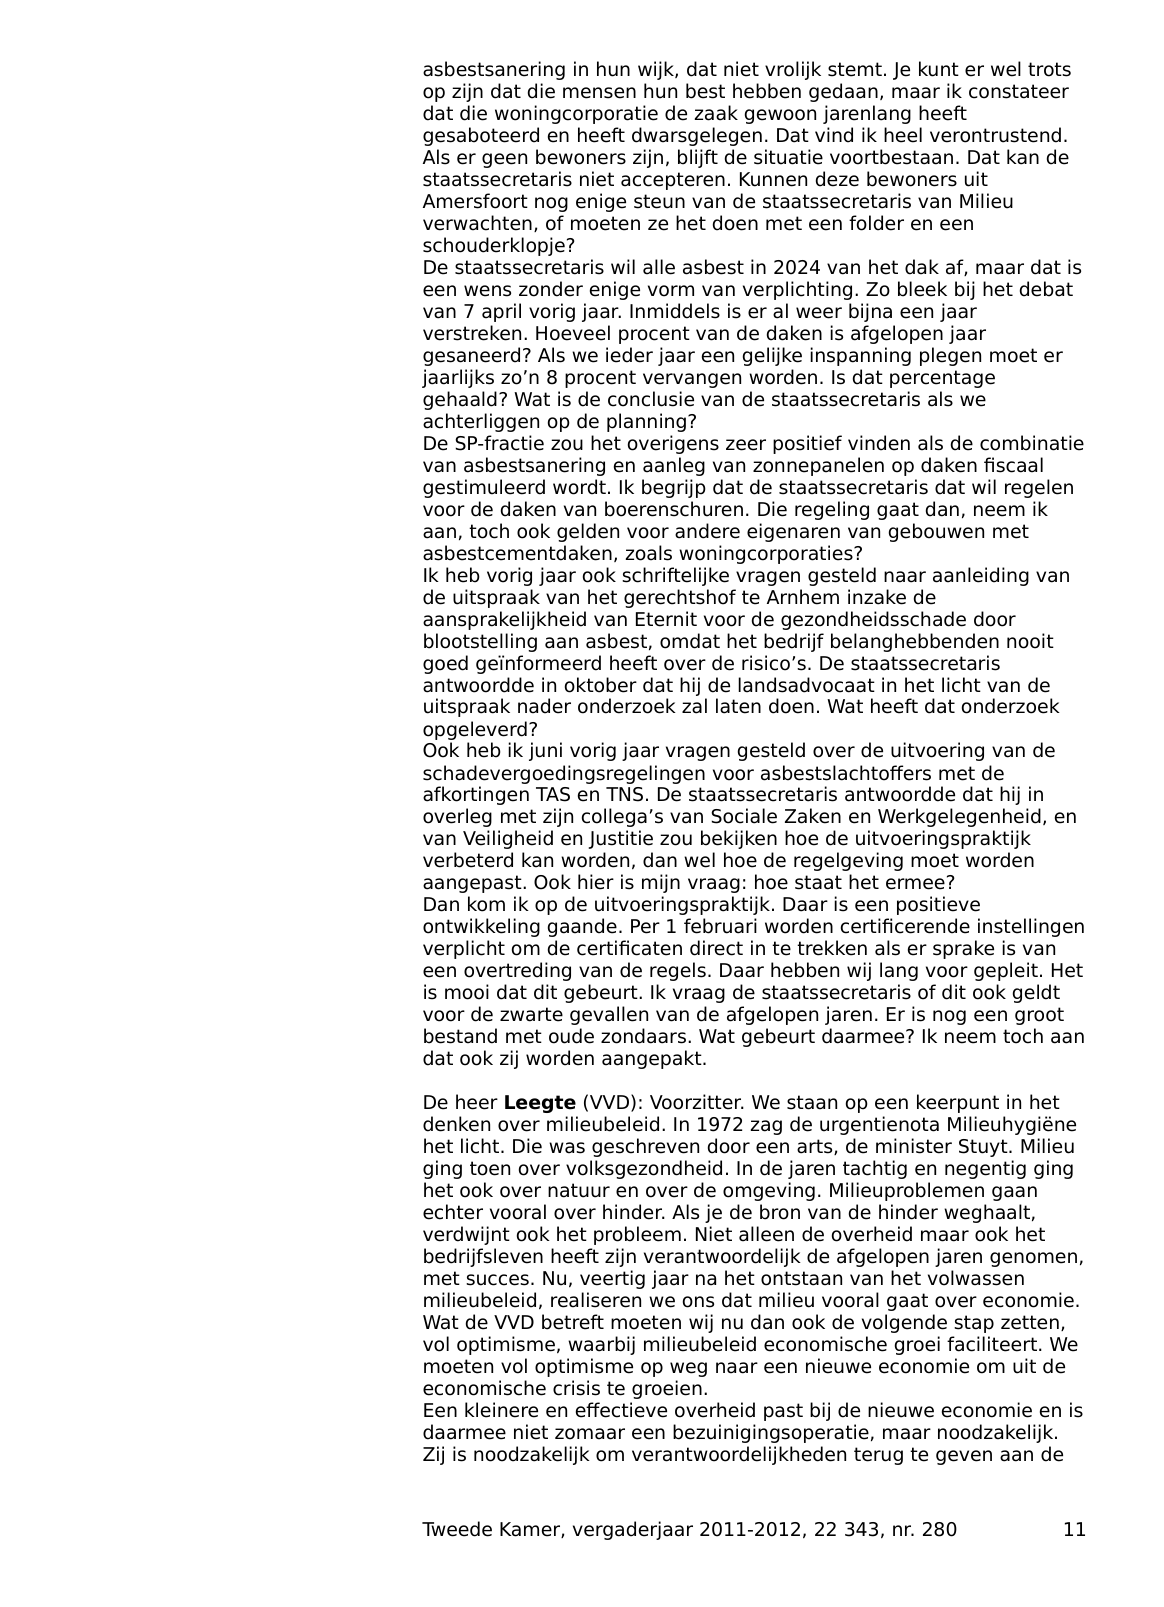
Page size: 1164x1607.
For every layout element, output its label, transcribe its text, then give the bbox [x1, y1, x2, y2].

text De heer Leegte (VVD): Voorzitter. We staan op een keerpunt in het denken over milieubeleid. In 1972 zag de urgentienota Milieuhygiëne het licht. Die was geschreven door een arts, de minister Stuyt. Milieu ging toen over volksgezondheid. In de jaren tachtig en negentig ging het ook over natuur en over de omgeving. Milieuproblemen gaan echter vooral over hinder. Als je de bron van de hinder weghaalt, verdwijnt ook het probleem. Niet alleen de overheid maar ook het bedrijfsleven heeft zijn verantwoordelijk de afgelopen jaren genomen, met succes. Nu, veertig jaar na het ontstaan van het volwassen milieubeleid, realiseren we ons dat milieu vooral gaat over economie. Wat de VVD betreft moeten wij nu dan ook de volgende stap zetten, vol optimisme, waarbij milieubeleid economische groei faciliteert. We moeten vol optimisme op weg naar een nieuwe economie om uit de economische crisis te groeien. [422, 1092, 1087, 1400]
text Een kleinere en effectieve overheid past bij de nieuwe economie en is daarmee niet zomaar een bezuinigingsoperatie, maar noodzakelijk. Zij is noodzakelijk om verantwoordelijkheden terug te geven aan de [422, 1400, 1087, 1466]
text De staatssecretaris wil alle asbest in 2024 van het dak af, maar dat is een wens zonder enige vorm van verplichting. Zo bleek bij het debat van 7 april vorig jaar. Inmiddels is er al weer bijna een jaar verstreken. Hoeveel procent van de daken is afgelopen jaar gesaneerd? Als we ieder jaar een gelijke inspanning plegen moet er jaarlijks zo’n 8 procent vervangen worden. Is dat percentage gehaald? Wat is de conclusie van de staatssecretaris als we achterliggen op de planning? [422, 257, 1087, 433]
text Ik heb vorig jaar ook schriftelijke vragen gesteld naar aanleiding van de uitspraak van het gerechtshof te Arnhem inzake de aansprakelijkheid van Eternit voor de gezondheidsschade door blootstelling aan asbest, omdat het bedrijf belanghebbenden nooit goed geïnformeerd heeft over de risico’s. De staatssecretaris antwoordde in oktober dat hij de landsadvocaat in het licht van de uitspraak nader onderzoek zal laten doen. Wat heeft dat onderzoek opgeleverd? [422, 564, 1087, 740]
text De SP-fractie zou het overigens zeer positief vinden als de combinatie van asbestsanering en aanleg van zonnepanelen op daken fiscaal gestimuleerd wordt. Ik begrijp dat de staatssecretaris dat wil regelen voor de daken van boerenschuren. Die regeling gaat dan, neem ik aan, toch ook gelden voor andere eigenaren van gebouwen met asbestcementdaken, zoals woningcorporaties? [422, 433, 1087, 564]
text Ook heb ik juni vorig jaar vragen gesteld over de uitvoering van de schadevergoedingsregelingen voor asbestslachtoffers met de afkortingen TAS en TNS. De staatssecretaris antwoordde dat hij in overleg met zijn collega’s van Sociale Zaken en Werkgelegenheid, en van Veiligheid en Justitie zou bekijken hoe de uitvoeringspraktijk verbeterd kan worden, dan wel hoe de regelgeving moet worden aangepast. Ook hier is mijn vraag: hoe staat het ermee? [422, 740, 1087, 894]
text asbestsanering in hun wijk, dat niet vrolijk stemt. Je kunt er wel trots op zijn dat die mensen hun best hebben gedaan, maar ik constateer dat die woningcorporatie de zaak gewoon jarenlang heeft gesaboteerd en heeft dwarsgelegen. Dat vind ik heel verontrustend. Als er geen bewoners zijn, blijft de situatie voortbestaan. Dat kan de staatssecretaris niet accepteren. Kunnen deze bewoners uit Amersfoort nog enige steun van de staatssecretaris van Milieu verwachten, of moeten ze het doen met een folder en een schouderklopje? [422, 59, 1087, 257]
text Dan kom ik op de uitvoeringspraktijk. Daar is een positieve ontwikkeling gaande. Per 1 februari worden certificerende instellingen verplicht om de certificaten direct in te trekken als er sprake is van een overtreding van de regels. Daar hebben wij lang voor gepleit. Het is mooi dat dit gebeurt. Ik vraag de staatssecretaris of dit ook geldt voor de zwarte gevallen van de afgelopen jaren. Er is nog een groot bestand met oude zondaars. Wat gebeurt daarmee? Ik neem toch aan dat ook zij worden aangepakt. [422, 894, 1087, 1070]
